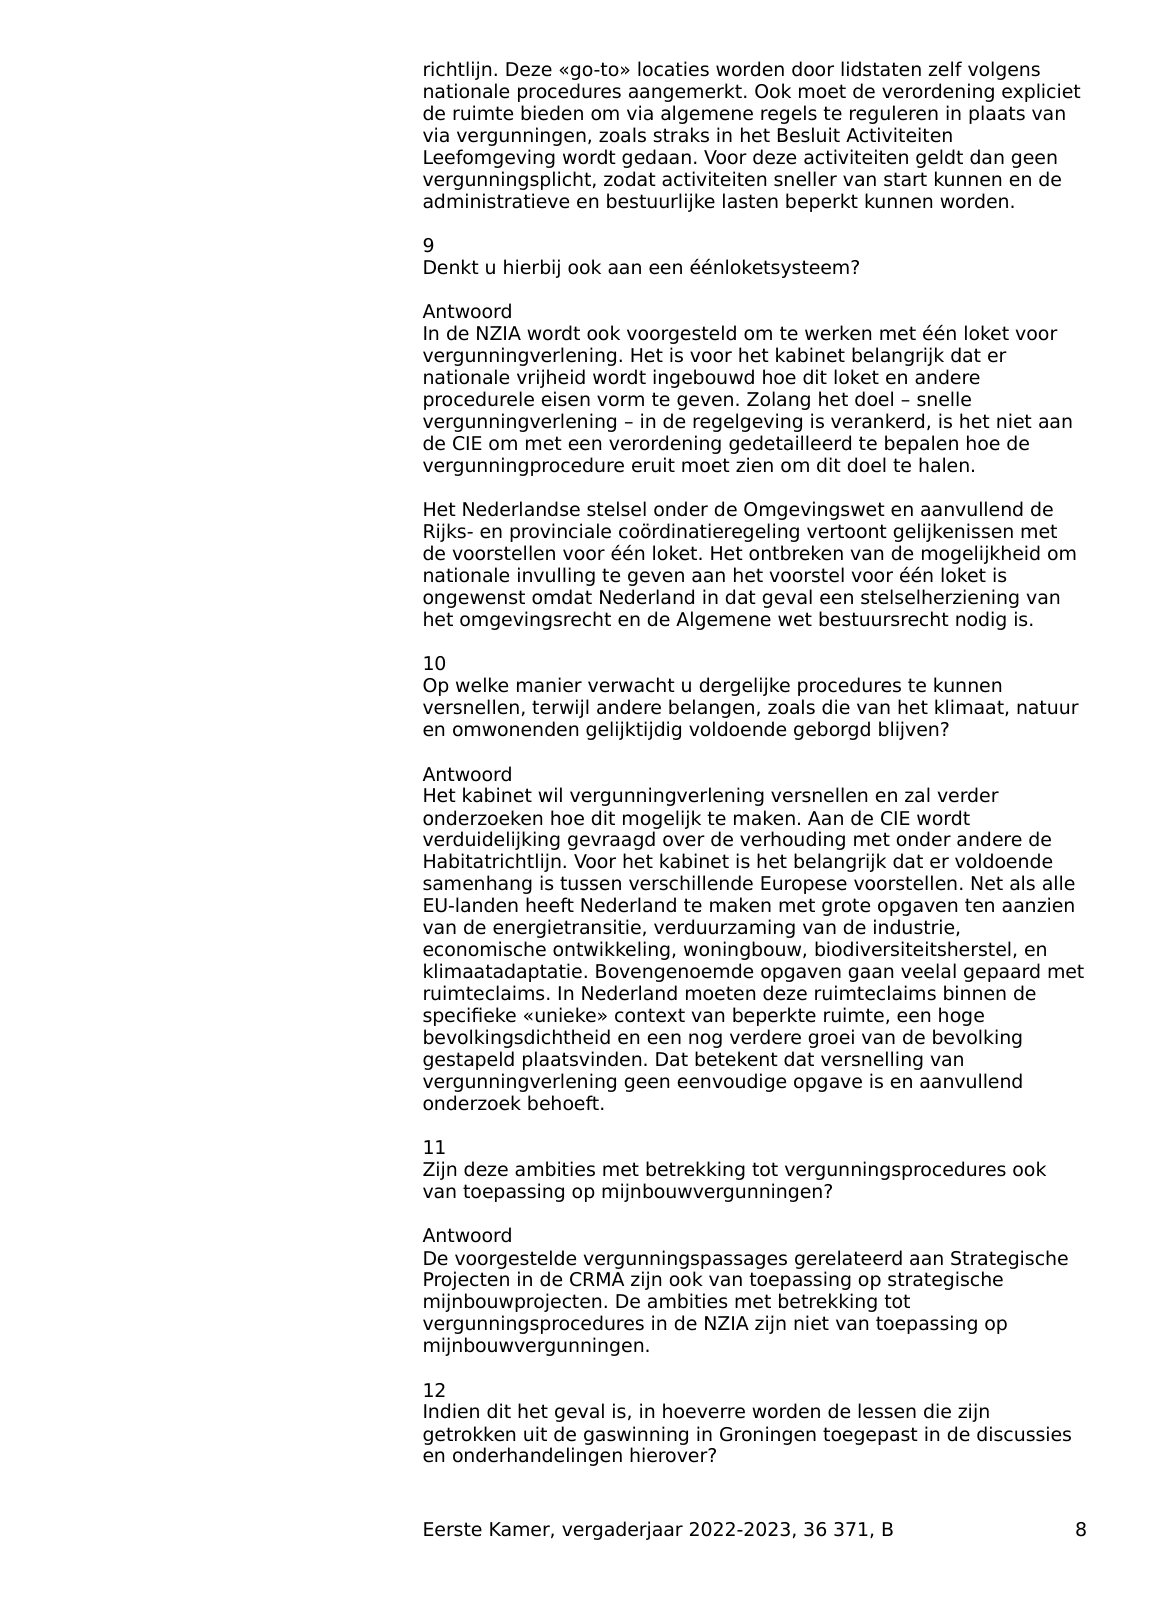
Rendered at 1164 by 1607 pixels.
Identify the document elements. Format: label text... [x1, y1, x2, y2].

text Op welke manier verwacht u dergelijke procedures te kunnen versnellen, terwijl andere belangen, zoals die van het klimaat, natuur en omwonenden gelijktijdig voldoende geborgd blijven? [422, 675, 1087, 741]
text 9 [422, 235, 1087, 257]
text Zijn deze ambities met betrekking tot vergunningsprocedures ook van toepassing op mijnbouwvergunningen? [422, 1159, 1087, 1203]
text Het kabinet wil vergunningverlening versnellen en zal verder onderzoeken hoe dit mogelijk te maken. Aan de CIE wordt verduidelijking gevraagd over de verhouding met onder andere de Habitatrichtlijn. Voor het kabinet is het belangrijk dat er voldoende samenhang is tussen verschillende Europese voorstellen. Net als alle EU-landen heeft Nederland te maken met grote opgaven ten aanzien van de energietransitie, verduurzaming van de industrie, economische ontwikkeling, woningbouw, biodiversiteitsherstel, en klimaatadaptatie. Bovengenoemde opgaven gaan veelal gepaard met ruimteclaims. In Nederland moeten deze ruimteclaims binnen de specifieke «unieke» context van beperkte ruimte, een hoge bevolkingsdichtheid en een nog verdere groei van de bevolking gestapeld plaatsvinden. Dat betekent dat versnelling van vergunningverlening geen eenvoudige opgave is en aanvullend onderzoek behoeft. [422, 785, 1087, 1115]
text 12 [422, 1379, 1087, 1401]
text In de NZIA wordt ook voorgesteld om te werken met één loket voor vergunningverlening. Het is voor het kabinet belangrijk dat er nationale vrijheid wordt ingebouwd hoe dit loket en andere procedurele eisen vorm te geven. Zolang het doel – snelle vergunningverlening – in de regelgeving is verankerd, is het niet aan de CIE om met een verordening gedetailleerd te bepalen hoe de vergunningprocedure eruit moet zien om dit doel te halen. [422, 323, 1087, 477]
text Indien dit het geval is, in hoeverre worden de lessen die zijn getrokken uit de gaswinning in Groningen toegepast in de discussies en onderhandelingen hierover? [422, 1401, 1087, 1467]
text 10 [422, 653, 1087, 675]
text Denkt u hierbij ook aan een éénloketsysteem? [422, 257, 1087, 279]
text De voorgestelde vergunningspassages gerelateerd aan Strategische Projecten in de CRMA zijn ook van toepassing op strategische mijnbouwprojecten. De ambities met betrekking tot vergunningsprocedures in de NZIA zijn niet van toepassing op mijnbouwvergunningen. [422, 1247, 1087, 1357]
text richtlijn. Deze «go-to» locaties worden door lidstaten zelf volgens nationale procedures aangemerkt. Ook moet de verordening expliciet de ruimte bieden om via algemene regels te reguleren in plaats van via vergunningen, zoals straks in het Besluit Activiteiten Leefomgeving wordt gedaan. Voor deze activiteiten geldt dan geen vergunningsplicht, zodat activiteiten sneller van start kunnen en de administratieve en bestuurlijke lasten beperkt kunnen worden. [422, 59, 1087, 213]
text 11 [422, 1137, 1087, 1159]
text Antwoord [422, 763, 1087, 785]
text Antwoord [422, 301, 1087, 323]
text Antwoord [422, 1225, 1087, 1247]
text Het Nederlandse stelsel onder de Omgevingswet en aanvullend de Rijks- en provinciale coördinatieregeling vertoont gelijkenissen met de voorstellen voor één loket. Het ontbreken van de mogelijkheid om nationale invulling te geven aan het voorstel voor één loket is ongewenst omdat Nederland in dat geval een stelselherziening van het omgevingsrecht en de Algemene wet bestuursrecht nodig is. [422, 499, 1087, 631]
